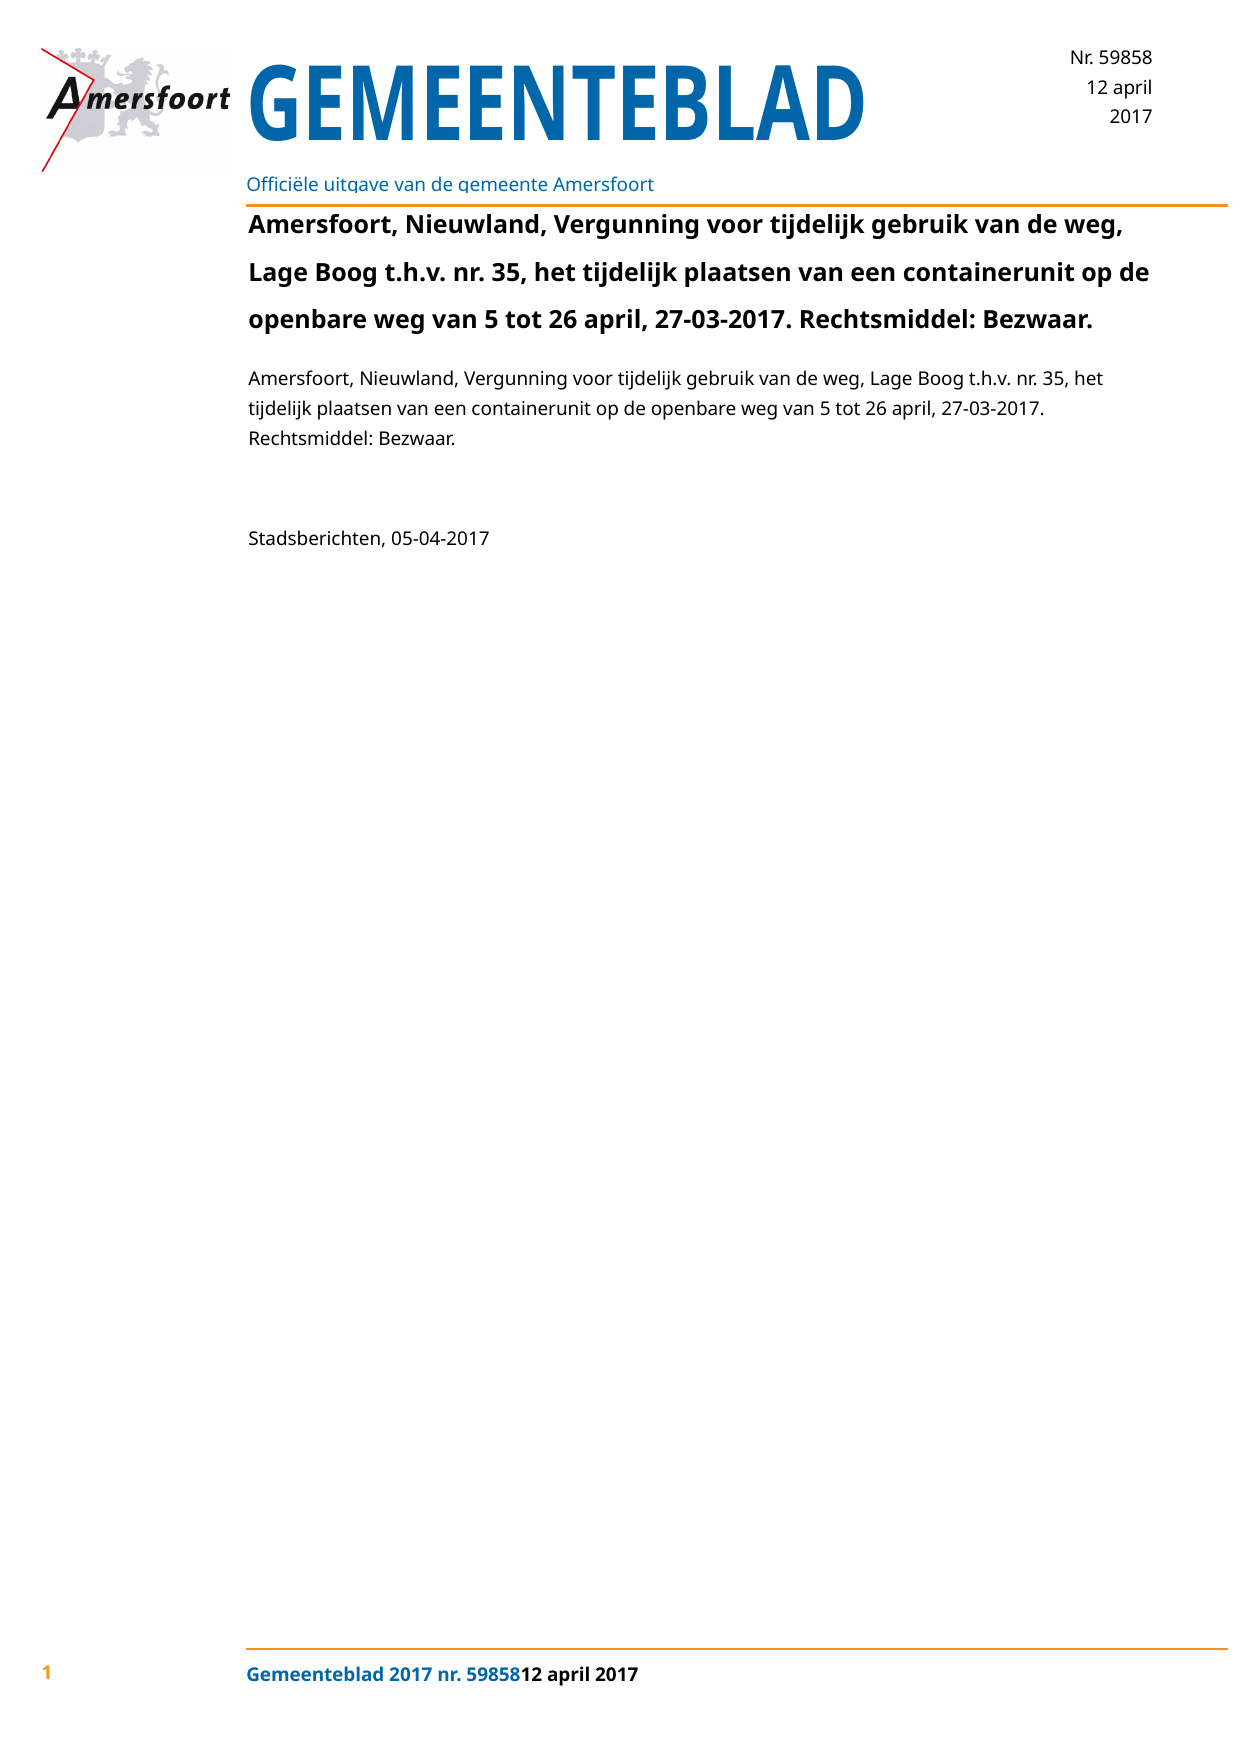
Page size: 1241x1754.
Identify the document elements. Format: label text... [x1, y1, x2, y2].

text Amersfoort, Nieuwland, Vergunning voor tijdelijk gebruik van de weg, Lage Boog t.h.v. nr. 35, het tijdelijk plaatsen van een containerunit op de openbare weg van 5 tot 26 april, 27-03-2017. Rechtsmiddel: Bezwaar. [248, 207, 1152, 336]
picture [41, 47, 231, 172]
text Stadsberichten, 05-04-2017 [248, 526, 1152, 551]
text Amersfoort, Nieuwland, Vergunning voor tijdelijk gebruik van de weg, Lage Boog t.h.v. nr. 35, het tijdelijk plaatsen van een containerunit op de openbare weg van 5 tot 26 april, 27-03-2017. Rechtsmiddel: Bezwaar. [248, 366, 1152, 450]
